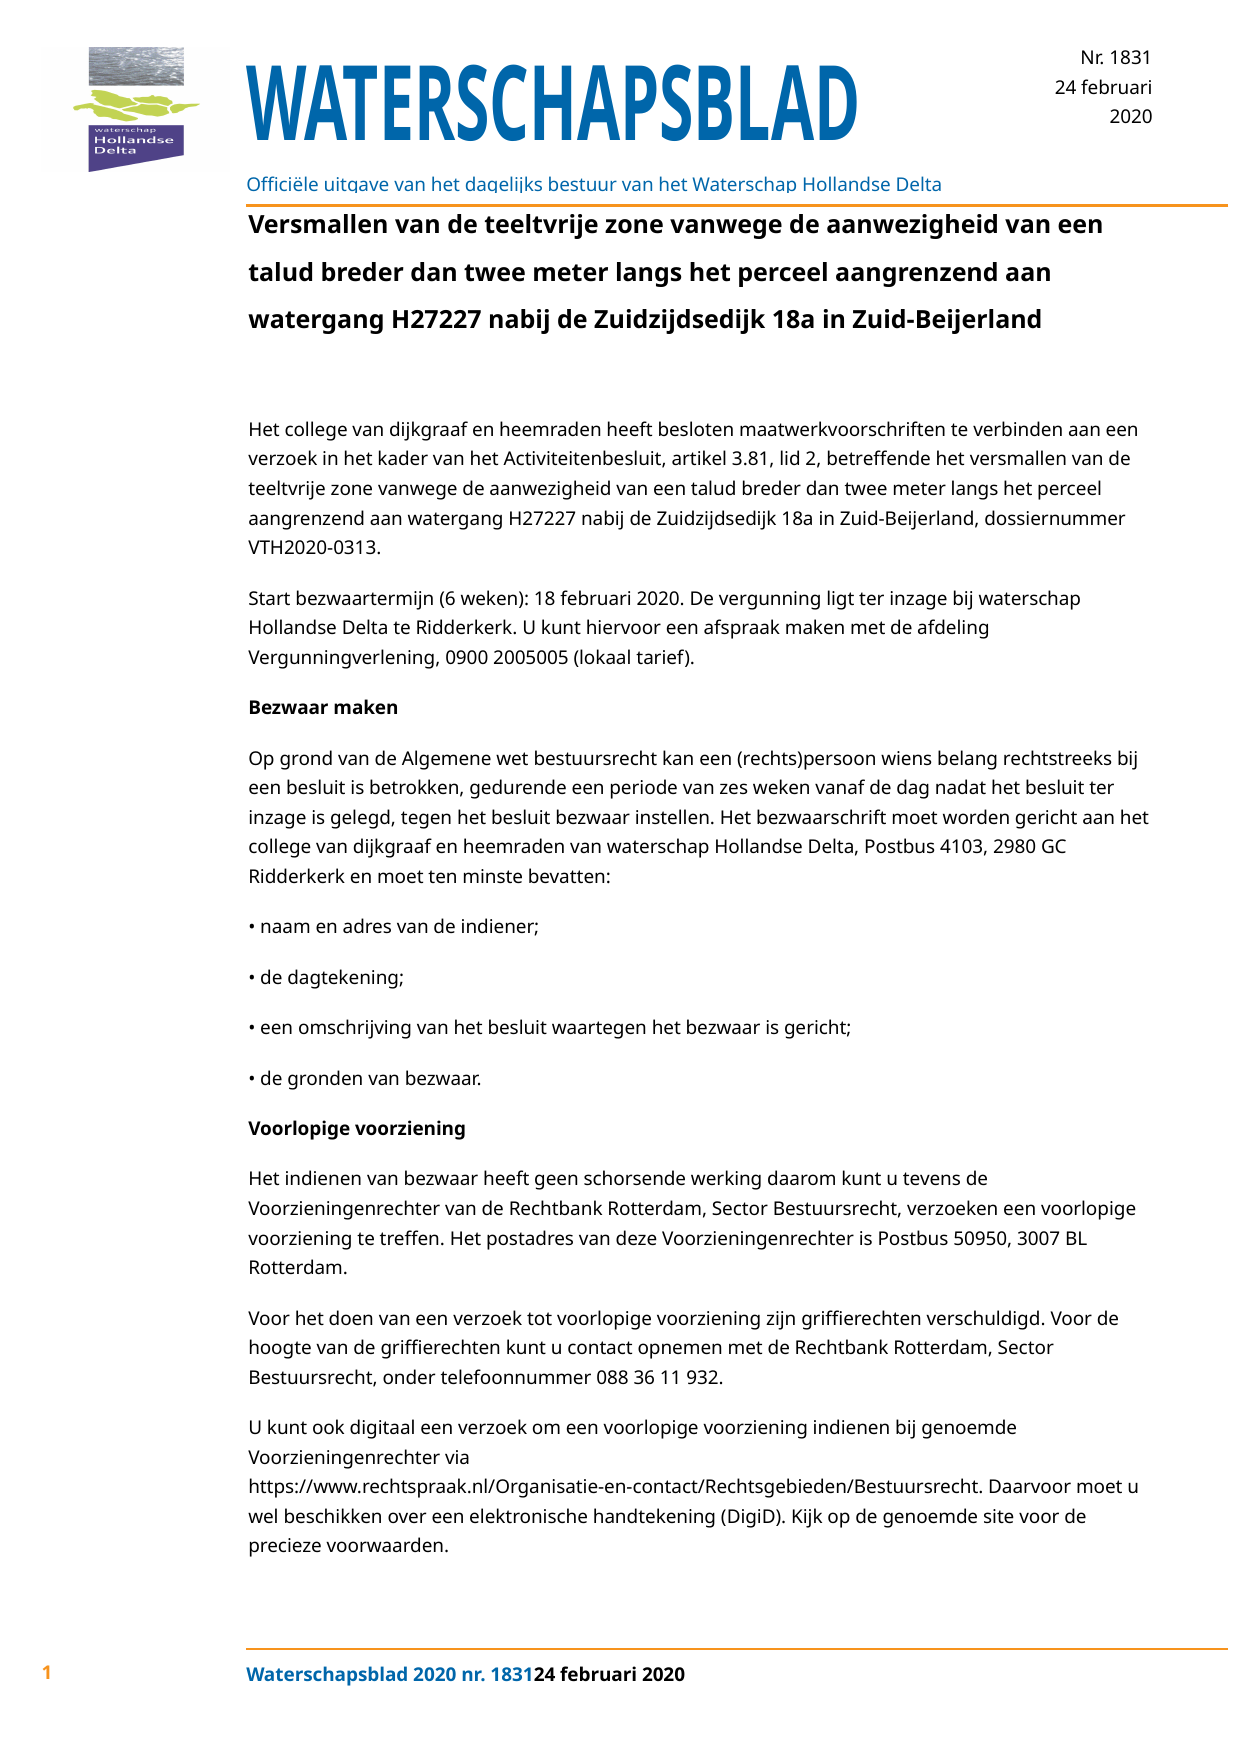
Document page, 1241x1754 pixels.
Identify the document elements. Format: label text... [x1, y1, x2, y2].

text Het college van dijkgraaf en heemraden heeft besloten maatwerkvoorschriften te verbinden aan een verzoek in het kader van het Activiteitenbesluit, artikel 3.81, lid 2, betreffende het versmallen van de teeltvrije zone vanwege de aanwezigheid van een talud breder dan twee meter langs het perceel aangrenzend aan watergang H27227 nabij de Zuidzijdsedijk 18a in Zuid-Beijerland, dossiernummer VTH2020-0313. [248, 416, 1152, 560]
text Het indienen van bezwaar heeft geen schorsende werking daarom kunt u tevens de Voorzieningenrechter van de Rechtbank Rotterdam, Sector Bestuursrecht, verzoeken een voorlopige voorziening te treffen. Het postadres van deze Voorzieningenrechter is Postbus 50950, 3007 BL Rotterdam. [248, 1166, 1152, 1280]
text Start bezwaartermijn (6 weken): 18 februari 2020. De vergunning ligt ter inzage bij waterschap Hollandse Delta te Ridderkerk. U kunt hiervoor een afspraak maken met de afdeling Vergunningverlening, 0900 2005005 (lokaal tarief). [248, 585, 1152, 669]
text • naam en adres van de indiener; [248, 913, 1152, 939]
text Voorlopige voorziening [248, 1115, 1152, 1141]
text U kunt ook digitaal een verzoek om een voorlopige voorziening indienen bij genoemde Voorzieningenrechter via https://www.rechtspraak.nl/Organisatie-en-contact/Rechtsgebieden/Bestuursrecht. Daarvoor moet u wel beschikken over een elektronische handtekening (DigiD). Kijk op de genoemde site voor de precieze voorwaarden. [248, 1414, 1152, 1558]
text • een omschrijving van het besluit waartegen het bezwaar is gericht; [248, 1014, 1152, 1040]
text Versmallen van de teeltvrije zone vanwege de aanwezigheid van een talud breder dan twee meter langs het perceel aangrenzend aan watergang H27227 nabij de Zuidzijdsedijk 18a in Zuid-Beijerland [248, 207, 1152, 336]
text Voor het doen van een verzoek tot voorlopige voorziening zijn griffierechten verschuldigd. Voor de hoogte van de griffierechten kunt u contact opnemen met de Rechtbank Rotterdam, Sector Bestuursrecht, onder telefoonnummer 088 36 11 932. [248, 1305, 1152, 1389]
picture [41, 47, 231, 172]
text • de gronden van bezwaar. [248, 1065, 1152, 1090]
text Bezwaar maken [248, 694, 1152, 720]
text Op grond van de Algemene wet bestuursrecht kan een (rechts)persoon wiens belang rechtstreeks bij een besluit is betrokken, gedurende een periode van zes weken vanaf de dag nadat het besluit ter inzage is gelegd, tegen het besluit bezwaar instellen. Het bezwaarschrift moet worden gericht aan het college van dijkgraaf en heemraden van waterschap Hollandse Delta, Postbus 4103, 2980 GC Ridderkerk en moet ten minste bevatten: [248, 745, 1152, 889]
text • de dagtekening; [248, 964, 1152, 989]
